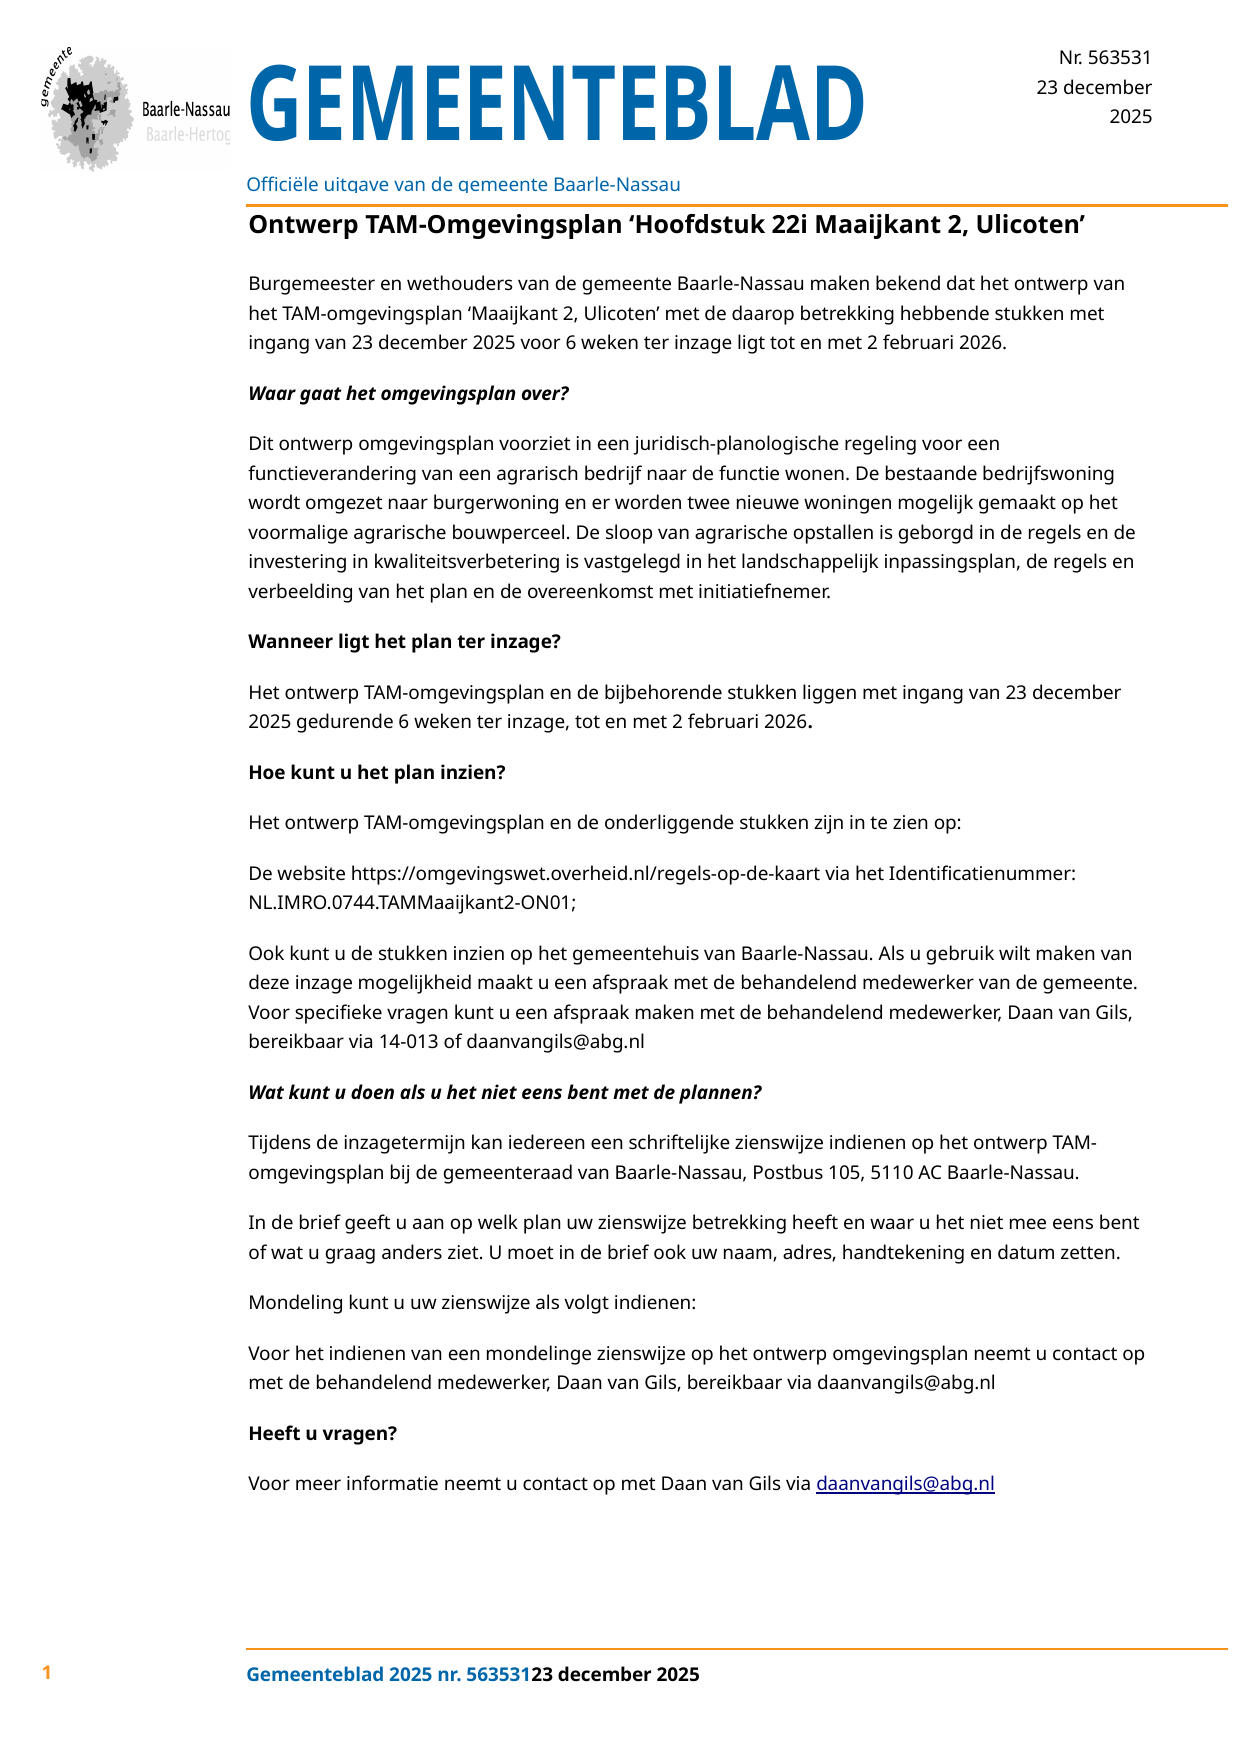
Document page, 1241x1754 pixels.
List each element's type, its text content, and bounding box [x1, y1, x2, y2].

text Ontwerp TAM-Omgevingsplan ‘Hoofdstuk 22i Maaijkant 2, Ulicoten’ [248, 207, 1152, 241]
text Hoe kunt u het plan inzien? [248, 759, 1152, 785]
text Waar gaat het omgevingsplan over? [248, 380, 1152, 406]
text Tijdens de inzagetermijn kan iedereen een schriftelijke zienswijze indienen op het ontwerp TAM-omgevingsplan bij de gemeenteraad van Baarle-Nassau, Postbus 105, 5110 AC Baarle-Nassau. [248, 1129, 1152, 1185]
text In de brief geeft u aan op welk plan uw zienswijze betrekking heeft en waar u het niet mee eens bent of wat u graag anders ziet. U moet in de brief ook uw naam, adres, handtekening en datum zetten. [248, 1209, 1152, 1265]
text De website https://omgevingswet.overheid.nl/regels-op-de-kaart via het Identificatienummer: NL.IMRO.0744.TAMMaaijkant2-ON01; [248, 860, 1152, 915]
text Wat kunt u doen als u het niet eens bent met de plannen? [248, 1079, 1152, 1105]
picture [41, 47, 231, 172]
text Heeft u vragen? [248, 1420, 1152, 1446]
text Het ontwerp TAM-omgevingsplan en de onderliggende stukken zijn in te zien op: [248, 809, 1152, 835]
text Dit ontwerp omgevingsplan voorziet in een juridisch-planologische regeling voor een functieverandering van een agrarisch bedrijf naar de functie wonen. De bestaande bedrijfswoning wordt omgezet naar burgerwoning en er worden twee nieuwe woningen mogelijk gemaakt op het voormalige agrarische bouwperceel. De sloop van agrarische opstallen is geborgd in de regels en de investering in kwaliteitsverbetering is vastgelegd in het landschappelijk inpassingsplan, de regels en verbeelding van het plan en de overeenkomst met initiatiefnemer. [248, 430, 1152, 604]
text Ook kunt u de stukken inzien op het gemeentehuis van Baarle-Nassau. Als u gebruik wilt maken van deze inzage mogelijkheid maakt u een afspraak met de behandelend medewerker van de gemeente. Voor specifieke vragen kunt u een afspraak maken met de behandelend medewerker, Daan van Gils, bereikbaar via 14-013 of daanvangils@abg.nl [248, 940, 1152, 1054]
text Wanneer ligt het plan ter inzage? [248, 629, 1152, 654]
text Voor meer informatie neemt u contact op met Daan van Gils via daanvangils@abg.nl [248, 1470, 1152, 1496]
text Mondeling kunt u uw zienswijze als volgt indienen: [248, 1289, 1152, 1315]
text Het ontwerp TAM-omgevingsplan en de bijbehorende stukken liggen met ingang van 23 december 2025 gedurende 6 weken ter inzage, tot en met 2 februari 2026. [248, 679, 1152, 734]
text Voor het indienen van een mondelinge zienswijze op het ontwerp omgevingsplan neemt u contact op met de behandelend medewerker, Daan van Gils, bereikbaar via daanvangils@abg.nl [248, 1340, 1152, 1395]
text Burgemeester en wethouders van de gemeente Baarle-Nassau maken bekend dat het ontwerp van het TAM-omgevingsplan ‘Maaijkant 2, Ulicoten’ met de daarop betrekking hebbende stukken met ingang van 23 december 2025 voor 6 weken ter inzage ligt tot en met 2 februari 2026. [248, 270, 1152, 355]
